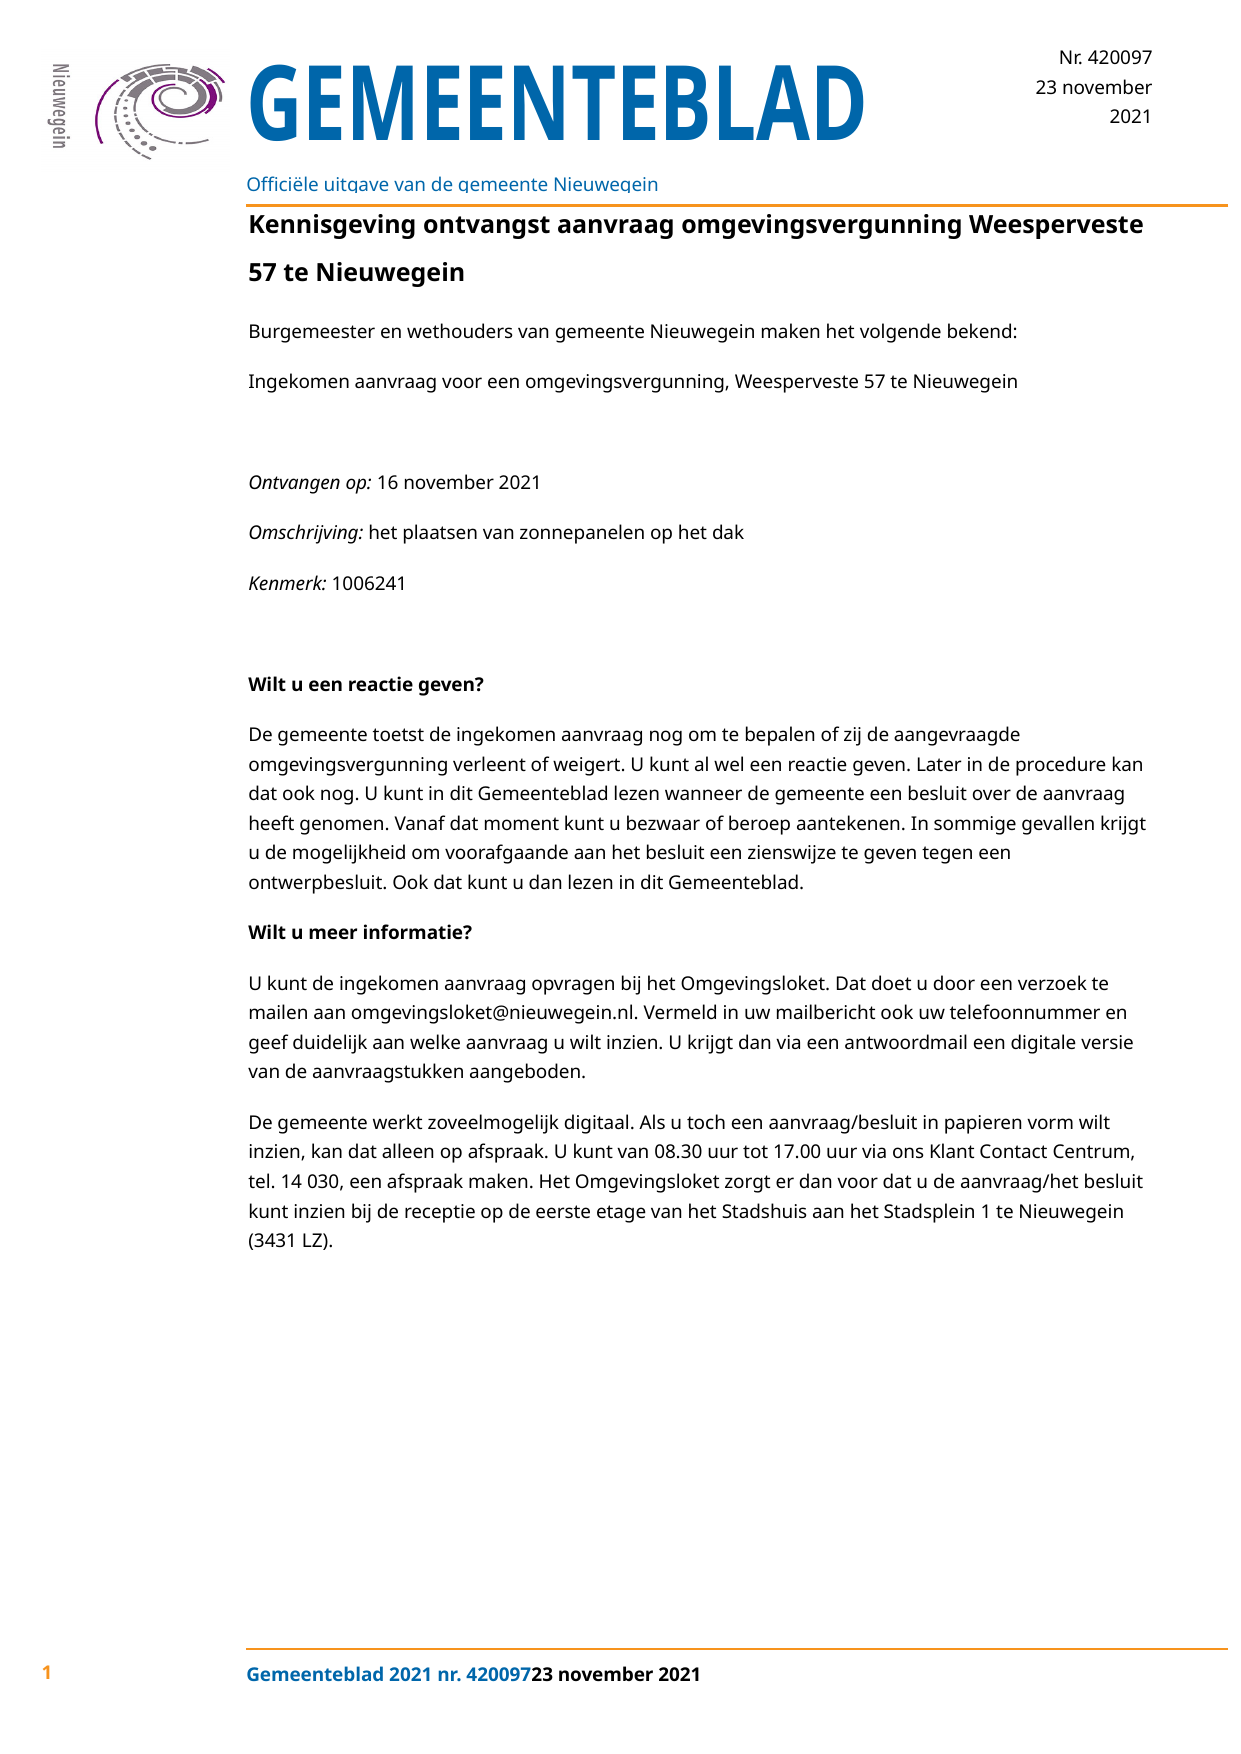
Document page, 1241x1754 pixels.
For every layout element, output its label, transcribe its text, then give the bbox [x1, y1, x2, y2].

text Kennisgeving ontvangst aanvraag omgevingsvergunning Weesperveste 57 te Nieuwegein [248, 207, 1152, 288]
text Ingekomen aanvraag voor een omgevingsvergunning, Weesperveste 57 te Nieuwegein [248, 368, 1152, 394]
text Wilt u een reactie geven? [248, 671, 1152, 697]
text De gemeente toetst de ingekomen aanvraag nog om te bepalen of zij de aangevraagde omgevingsvergunning verleent of weigert. U kunt al wel een reactie geven. Later in de procedure kan dat ook nog. U kunt in dit Gemeenteblad lezen wanneer de gemeente een besluit over de aanvraag heeft genomen. Vanaf dat moment kunt u bezwaar of beroep aantekenen. In sommige gevallen krijgt u de mogelijkheid om voorafgaande aan het besluit een zienswijze te geven tegen een ontwerpbesluit. Ook dat kunt u dan lezen in dit Gemeenteblad. [248, 721, 1152, 895]
text Wilt u meer informatie? [248, 919, 1152, 945]
picture [41, 47, 231, 172]
text Burgemeester en wethouders van gemeente Nieuwegein maken het volgende bekend: [248, 318, 1152, 344]
text Omschrijving: het plaatsen van zonnepanelen op het dak [248, 519, 1152, 545]
text Ontvangen op: 16 november 2021 [248, 469, 1152, 495]
text De gemeente werkt zoveelmogelijk digitaal. Als u toch een aanvraag/besluit in papieren vorm wilt inzien, kan dat alleen op afspraak. U kunt van 08.30 uur tot 17.00 uur via ons Klant Contact Centrum, tel. 14 030, een afspraak maken. Het Omgevingsloket zorgt er dan voor dat u de aanvraag/het besluit kunt inzien bij de receptie op de eerste etage van het Stadshuis aan het Stadsplein 1 te Nieuwegein (3431 LZ). [248, 1109, 1152, 1253]
text U kunt de ingekomen aanvraag opvragen bij het Omgevingsloket. Dat doet u door een verzoek te mailen aan omgevingsloket@nieuwegein.nl. Vermeld in uw mailbericht ook uw telefoonnummer en geef duidelijk aan welke aanvraag u wilt inzien. U krijgt dan via een antwoordmail een digitale versie van de aanvraagstukken aangeboden. [248, 970, 1152, 1084]
text Kenmerk: 1006241 [248, 570, 1152, 596]
